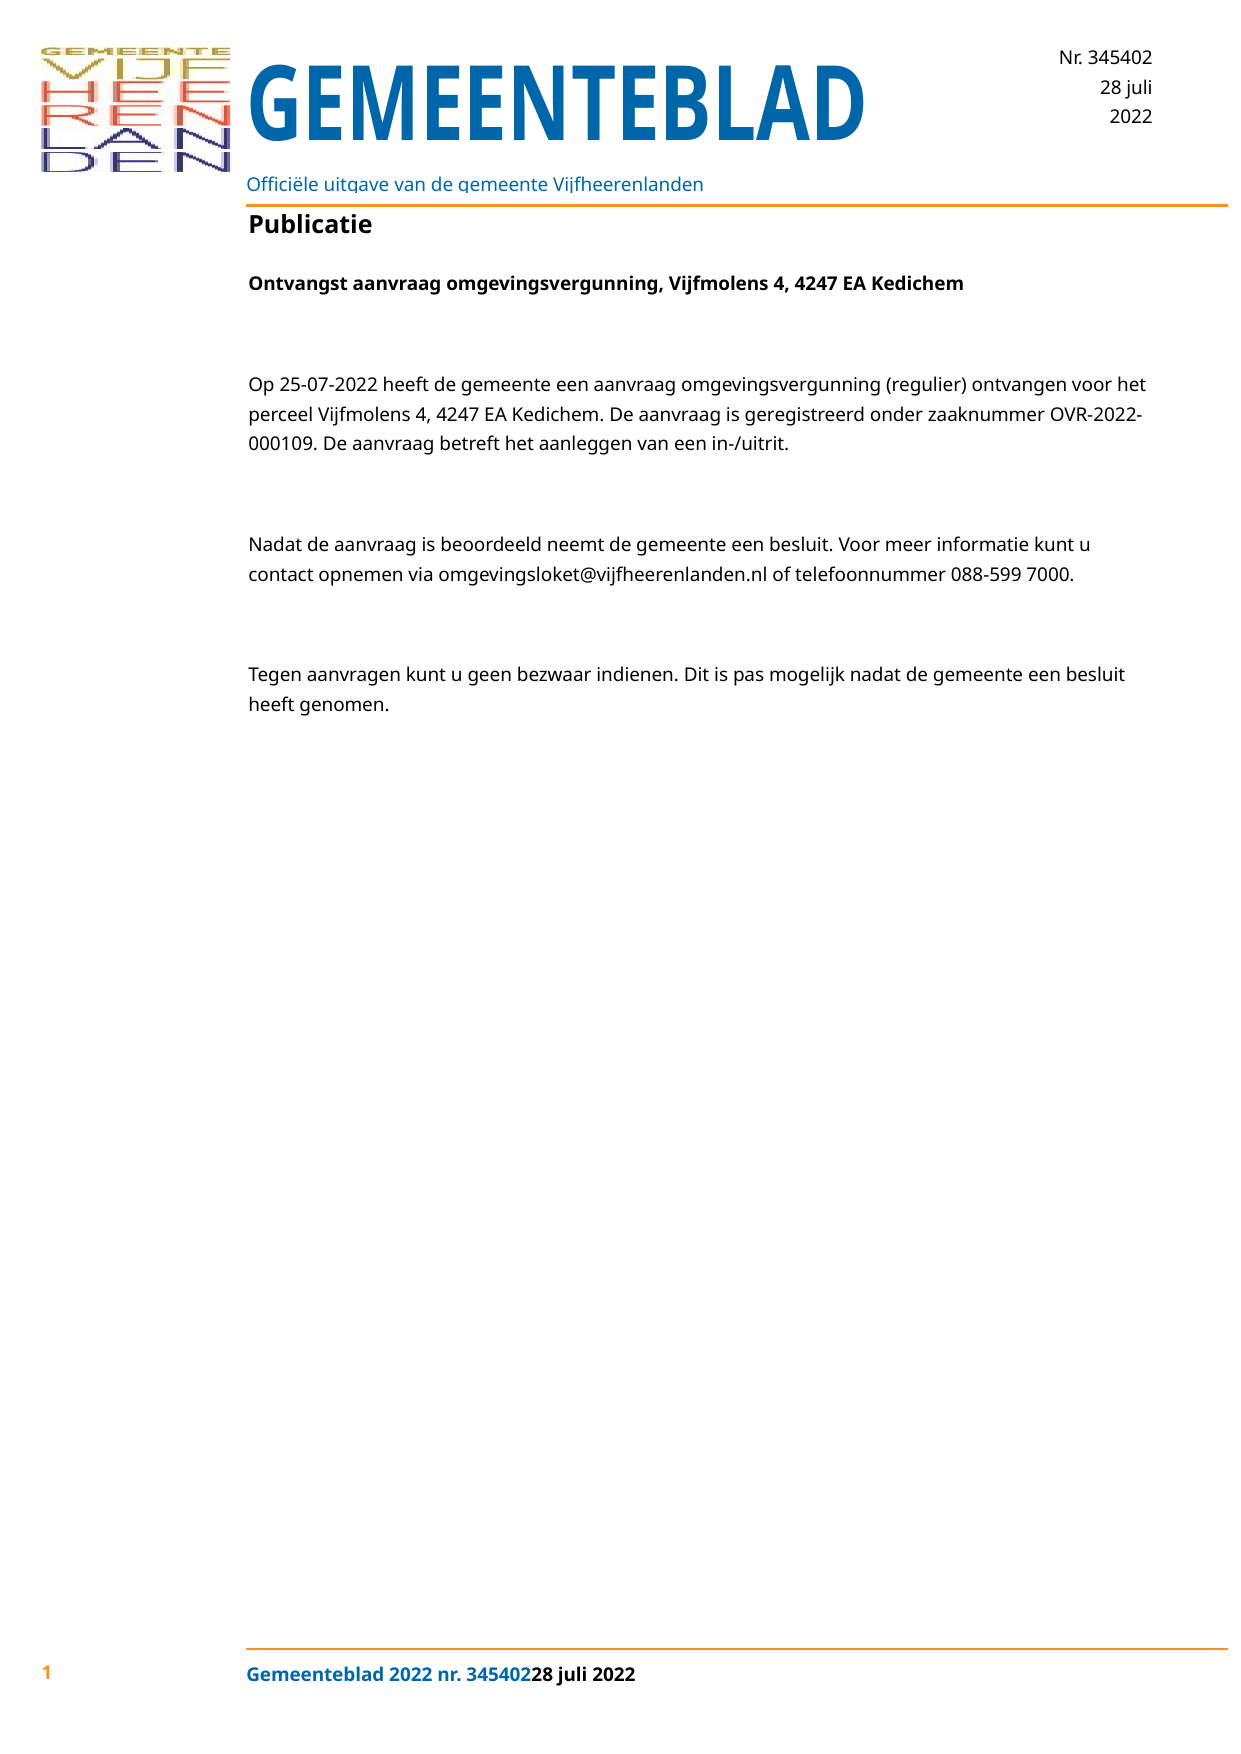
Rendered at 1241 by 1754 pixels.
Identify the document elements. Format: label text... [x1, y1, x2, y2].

text Nadat de aanvraag is beoordeeld neemt de gemeente een besluit. Voor meer informatie kunt u contact opnemen via omgevingsloket@vijfheerenlanden.nl of telefoonnummer 088-599 7000. [248, 531, 1152, 586]
text Op 25-07-2022 heeft de gemeente een aanvraag omgevingsvergunning (regulier) ontvangen voor het perceel Vijfmolens 4, 4247 EA Kedichem. De aanvraag is geregistreerd onder zaaknummer OVR-2022-000109. De aanvraag betreft het aanleggen van een in-/uitrit. [248, 371, 1152, 456]
picture [41, 47, 231, 172]
text Ontvangst aanvraag omgevingsvergunning, Vijfmolens 4, 4247 EA Kedichem [248, 270, 1152, 296]
text Tegen aanvragen kunt u geen bezwaar indienen. Dit is pas mogelijk nadat de gemeente een besluit heeft genomen. [248, 662, 1152, 717]
text Publicatie [248, 207, 1152, 241]
